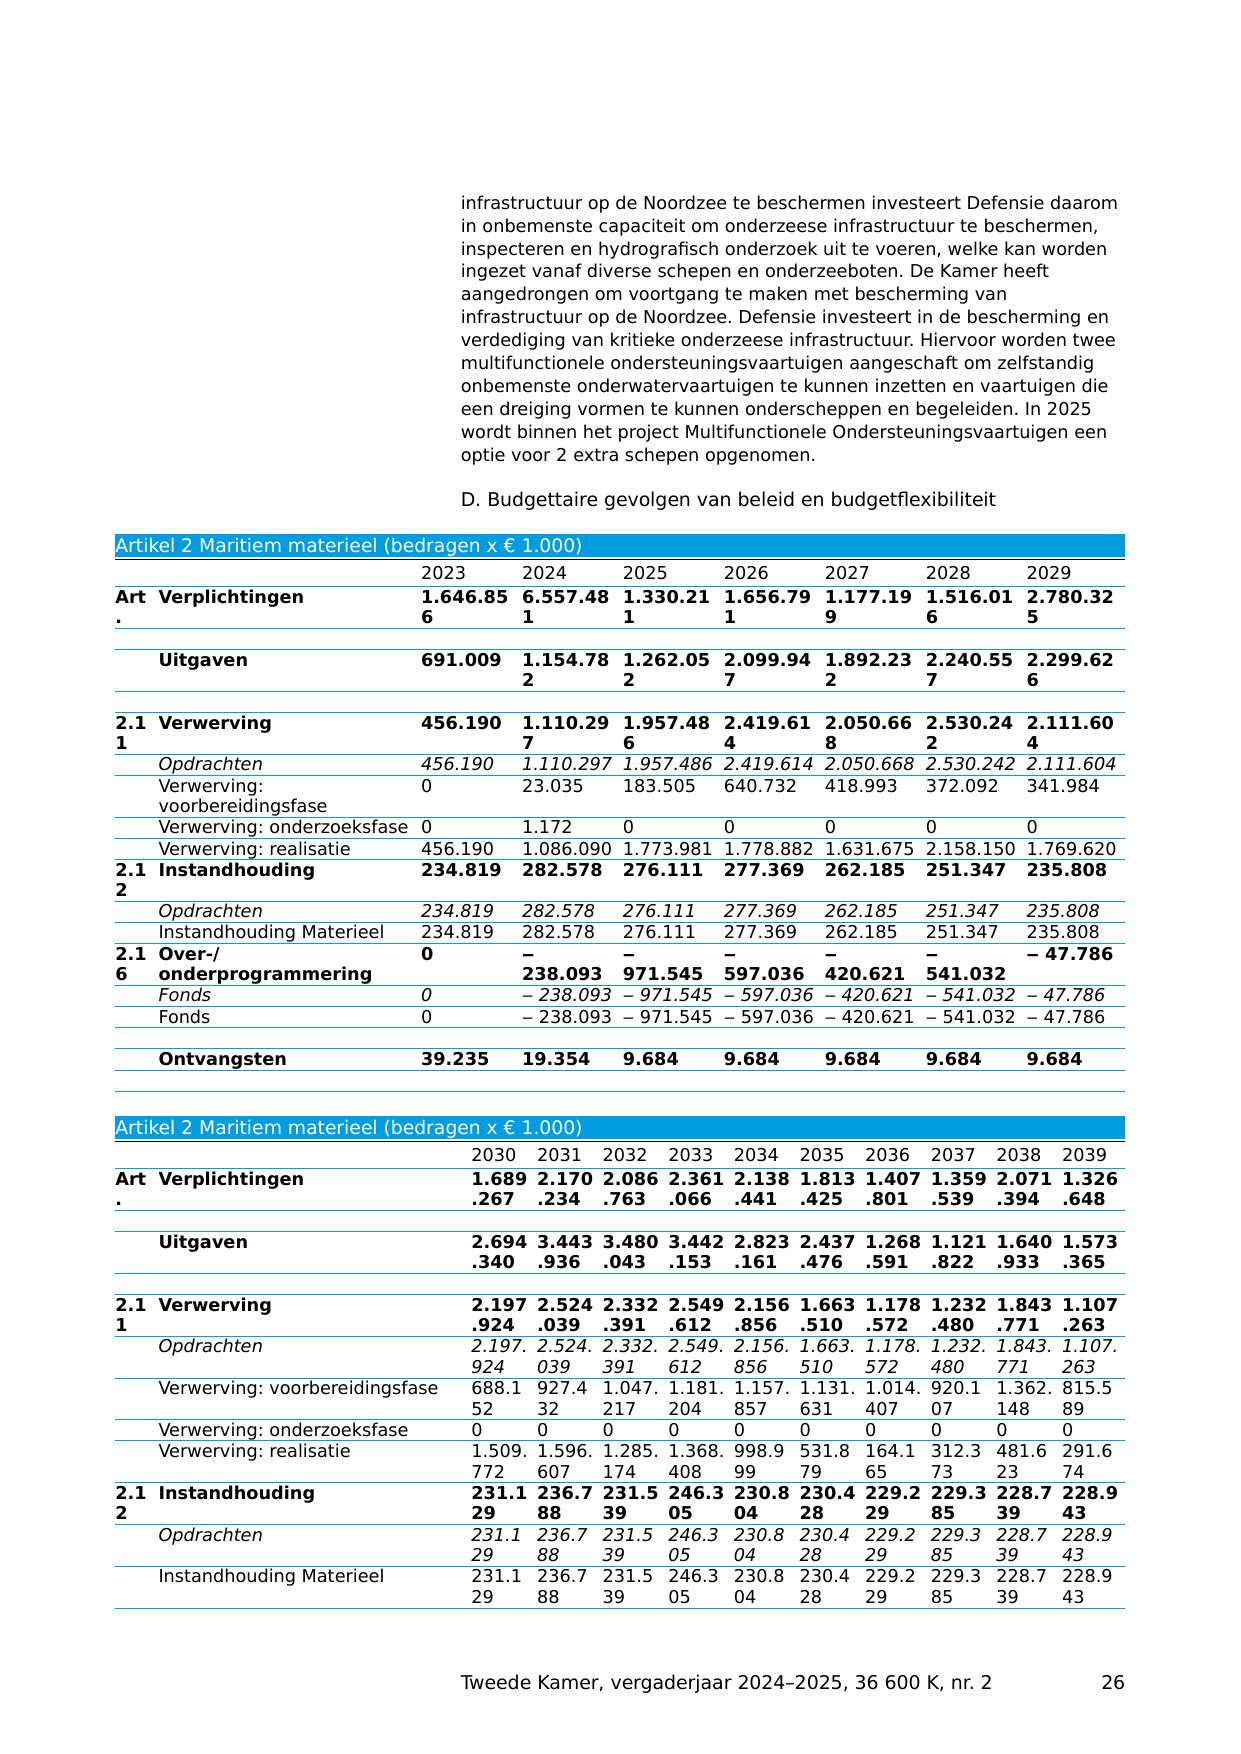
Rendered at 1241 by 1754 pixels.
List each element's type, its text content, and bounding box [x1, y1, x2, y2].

table_cell [115, 1028, 155, 1048]
table_cell [665, 1274, 731, 1294]
table_cell 2.524.039 [534, 1295, 599, 1336]
table_cell 2027 [822, 560, 923, 586]
table_cell 234.819 [418, 923, 519, 943]
table_cell 2034 [731, 1142, 796, 1168]
table_cell 1.631.675 [822, 839, 923, 859]
table_cell [620, 629, 721, 649]
table_cell 282.578 [519, 860, 620, 901]
table_cell [115, 902, 155, 922]
table_cell 1.110.297 [519, 755, 620, 775]
table_cell 341.984 [1024, 776, 1125, 817]
table_cell 2.361.066 [665, 1169, 731, 1210]
table_cell 1.663.510 [796, 1295, 862, 1336]
table_cell 2.12 [115, 860, 155, 901]
table_cell ‒ 597.036 [721, 944, 822, 985]
table_cell 229.385 [928, 1525, 993, 1566]
table_cell [928, 1211, 993, 1231]
table_cell 2.549.612 [665, 1337, 731, 1377]
table_cell [115, 1232, 155, 1273]
table_cell 2024 [519, 560, 620, 586]
table_cell 0 [822, 818, 923, 838]
table_cell 3.443.936 [534, 1232, 599, 1273]
table_cell [665, 1211, 731, 1231]
table_cell 691.009 [418, 650, 519, 691]
table_cell [155, 1274, 468, 1294]
table_cell 1.596.607 [534, 1441, 599, 1482]
table_cell 229.385 [928, 1483, 993, 1524]
table_cell [115, 1379, 155, 1419]
table_cell 1.769.620 [1024, 839, 1125, 859]
table_cell 251.347 [923, 902, 1023, 922]
table_cell 2.780.325 [1024, 587, 1125, 628]
table_cell 1.689.267 [468, 1169, 534, 1210]
table_cell 2.12 [115, 1483, 155, 1524]
table_cell 0 [418, 818, 519, 838]
table_cell 456.190 [418, 839, 519, 859]
table_cell [115, 818, 155, 838]
table_cell 246.305 [665, 1525, 731, 1566]
table_cell 0 [923, 818, 1023, 838]
table_cell 372.092 [923, 776, 1023, 817]
table_cell [822, 1028, 923, 1048]
table_cell 1.646.856 [418, 587, 519, 628]
table_cell [620, 692, 721, 712]
table_cell 262.185 [822, 860, 923, 901]
table_cell [418, 1028, 519, 1048]
table_cell Opdrachten [155, 1525, 468, 1566]
table_cell 1.359.539 [928, 1169, 993, 1210]
table_cell 1.640.933 [993, 1232, 1059, 1273]
table_cell 1.773.981 [620, 839, 721, 859]
table_cell 2036 [862, 1142, 928, 1168]
table_cell 1.107.263 [1059, 1295, 1125, 1336]
table_cell 231.129 [468, 1483, 534, 1524]
table_cell 1.177.199 [822, 587, 923, 628]
table_cell ‒ 541.032 [923, 986, 1023, 1006]
table_cell Verwerving: voorbereidingsfase [155, 1379, 468, 1419]
table_cell [620, 1028, 721, 1048]
table_cell 456.190 [418, 713, 519, 754]
table_cell [822, 692, 923, 712]
table_cell 1.326.648 [1059, 1169, 1125, 1210]
table_cell Fonds [155, 1007, 418, 1027]
table_cell 234.819 [418, 860, 519, 901]
table_cell 228.739 [993, 1483, 1059, 1524]
table_cell 235.808 [1024, 860, 1125, 901]
table_cell 230.428 [796, 1567, 862, 1607]
table_cell 0 [731, 1420, 796, 1440]
table_cell [115, 1049, 155, 1069]
table_cell 0 [418, 986, 519, 1006]
table_cell 228.943 [1059, 1525, 1125, 1566]
table_cell 2.11 [115, 713, 155, 754]
table_cell ‒ 971.545 [620, 1007, 721, 1027]
table_cell [115, 986, 155, 1006]
table_cell ‒ 420.621 [822, 986, 923, 1006]
table_cell 231.129 [468, 1525, 534, 1566]
table_cell 1.232.480 [928, 1295, 993, 1336]
table_cell 277.369 [721, 902, 822, 922]
table_cell [519, 692, 620, 712]
table_cell [115, 1142, 155, 1168]
table_cell [115, 755, 155, 775]
table_cell 277.369 [721, 923, 822, 943]
table_cell 2023 [418, 560, 519, 586]
table_cell [822, 1071, 923, 1091]
table_cell 229.229 [862, 1483, 928, 1524]
table_cell ‒ 238.093 [519, 1007, 620, 1027]
table_cell 2.197.924 [468, 1337, 534, 1377]
table_cell ‒ 597.036 [721, 986, 822, 1006]
table_cell 9.684 [620, 1049, 721, 1069]
table_cell [468, 1211, 534, 1231]
table_cell [519, 1071, 620, 1091]
table_cell 2.111.604 [1024, 755, 1125, 775]
table_cell 0 [721, 818, 822, 838]
table_cell 164.165 [862, 1441, 928, 1482]
table_cell 236.788 [534, 1567, 599, 1607]
table_cell [418, 1071, 519, 1091]
table_cell 2.11 [115, 1295, 155, 1336]
table_cell ‒ 47.786 [1024, 1007, 1125, 1027]
table_cell 456.190 [418, 755, 519, 775]
table_cell [468, 1274, 534, 1294]
table_cell 183.505 [620, 776, 721, 817]
table_cell 1.154.782 [519, 650, 620, 691]
table_cell 0 [928, 1420, 993, 1440]
table_cell [928, 1274, 993, 1294]
table_cell Uitgaven [155, 1232, 468, 1273]
table_cell [115, 1567, 155, 1607]
table_cell 2.197.924 [468, 1295, 534, 1336]
table_cell [115, 1274, 155, 1294]
table_cell 2.694.340 [468, 1232, 534, 1273]
table_cell 2038 [993, 1142, 1059, 1168]
table_cell 231.539 [600, 1525, 665, 1566]
table_cell 2.050.668 [822, 755, 923, 775]
table_cell Verwerving: onderzoeksfase [155, 818, 418, 838]
table_cell [418, 692, 519, 712]
table_cell 9.684 [1024, 1049, 1125, 1069]
table_cell 2028 [923, 560, 1023, 586]
table_cell [1024, 629, 1125, 649]
table_cell 2.530.242 [923, 755, 1023, 775]
table_cell Opdrachten [155, 1337, 468, 1377]
table_cell 39.235 [418, 1049, 519, 1069]
table_cell 2026 [721, 560, 822, 586]
table_cell 688.152 [468, 1379, 534, 1419]
table_cell Fonds [155, 986, 418, 1006]
table_cell 2.086.763 [600, 1169, 665, 1210]
table_cell [600, 1274, 665, 1294]
table_cell ‒ 420.621 [822, 944, 923, 985]
table_cell 1.663.510 [796, 1337, 862, 1377]
table_cell [115, 560, 155, 586]
table_cell 9.684 [822, 1049, 923, 1069]
table_cell 0 [1024, 818, 1125, 838]
table_cell [115, 1441, 155, 1482]
table_cell 1.573.365 [1059, 1232, 1125, 1273]
table_cell Verplichtingen [155, 587, 418, 628]
table_cell 1.172 [519, 818, 620, 838]
table_cell [721, 692, 822, 712]
table_cell 3.442.153 [665, 1232, 731, 1273]
table_cell Instandhouding [155, 860, 418, 901]
table_cell 2.419.614 [721, 713, 822, 754]
table_cell 236.788 [534, 1483, 599, 1524]
table_cell [115, 1211, 155, 1231]
table_cell 230.804 [731, 1525, 796, 1566]
table_cell 230.428 [796, 1525, 862, 1566]
table_cell [115, 629, 155, 649]
table_cell [1024, 1028, 1125, 1048]
text infrastructuur op de Noordzee te beschermen investeert Defensie daarom in onbemenste capaciteit om onderzeese infrastructuur te beschermen, inspecteren en hydrografisch onderzoek uit te voeren, welke kan worden ingezet vanaf diverse schepen en onderzeeboten. De Kamer heeft aangedrongen om voortgang te maken met bescherming van infrastructuur op de Noordzee. Defensie investeert in de bescherming en verdediging van kritieke onderzeese infrastructuur. Hiervoor worden twee multifunctionele ondersteuningsvaartuigen aangeschaft om zelfstandig onbemenste onderwatervaartuigen te kunnen inzetten en vaartuigen die een dreiging vormen te kunnen onderscheppen en begeleiden. In 2025 wordt binnen het project Multifunctionele Ondersteuningsvaartuigen een optie voor 2 extra schepen opgenomen. [461, 191, 1125, 466]
table_cell 1.778.882 [721, 839, 822, 859]
table_cell 9.684 [923, 1049, 1023, 1069]
table_cell 262.185 [822, 902, 923, 922]
table_cell 23.035 [519, 776, 620, 817]
table_cell 2.823.161 [731, 1232, 796, 1273]
table_cell [600, 1211, 665, 1231]
table_cell [115, 1525, 155, 1566]
table_cell 282.578 [519, 923, 620, 943]
table_cell 229.229 [862, 1525, 928, 1566]
table_cell 1.843.771 [993, 1337, 1059, 1377]
table_cell 1.121.822 [928, 1232, 993, 1273]
table_cell 2.524.039 [534, 1337, 599, 1377]
table_cell 1.330.211 [620, 587, 721, 628]
table_cell 0 [600, 1420, 665, 1440]
table_cell 0 [418, 1007, 519, 1027]
table_cell [115, 650, 155, 691]
table_cell 1.268.591 [862, 1232, 928, 1273]
table_cell [993, 1211, 1059, 1231]
table_cell 312.373 [928, 1441, 993, 1482]
table_cell 228.943 [1059, 1567, 1125, 1607]
table_cell 2.549.612 [665, 1295, 731, 1336]
table_cell 251.347 [923, 860, 1023, 901]
table_cell [115, 1071, 155, 1091]
table_cell 231.539 [600, 1567, 665, 1607]
table_cell 1.516.016 [923, 587, 1023, 628]
table_cell 276.111 [620, 923, 721, 943]
table_cell [923, 692, 1023, 712]
table_cell [115, 839, 155, 859]
table_cell 2029 [1024, 560, 1125, 586]
table_cell 2.071.394 [993, 1169, 1059, 1210]
table_cell [418, 629, 519, 649]
table_cell ‒ 238.093 [519, 944, 620, 985]
table_cell 920.107 [928, 1379, 993, 1419]
table_cell Instandhouding Materieel [155, 923, 418, 943]
table_cell [923, 1071, 1023, 1091]
table_cell [721, 1071, 822, 1091]
table_cell [115, 692, 155, 712]
table_cell 0 [993, 1420, 1059, 1440]
table_cell 2030 [468, 1142, 534, 1168]
table_cell 231.539 [600, 1483, 665, 1524]
table_cell ‒ 597.036 [721, 1007, 822, 1027]
table_cell [923, 1028, 1023, 1048]
table_cell 2039 [1059, 1142, 1125, 1168]
table_cell 1.181.204 [665, 1379, 731, 1419]
table_cell 6.557.481 [519, 587, 620, 628]
table_cell 2.437.476 [796, 1232, 862, 1273]
table_cell 2.299.626 [1024, 650, 1125, 691]
table_cell 1.368.408 [665, 1441, 731, 1482]
table_cell Instandhouding Materieel [155, 1567, 468, 1607]
table_cell ‒ 541.032 [923, 944, 1023, 985]
table_cell 251.347 [923, 923, 1023, 943]
table_cell 2.530.242 [923, 713, 1023, 754]
table_cell Verwerving [155, 1295, 468, 1336]
table_cell 2.156.856 [731, 1295, 796, 1336]
table_cell 1.509.772 [468, 1441, 534, 1482]
table_cell Verwerving: voorbereidingsfase [155, 776, 418, 817]
table_cell 276.111 [620, 860, 721, 901]
table_cell [155, 1142, 468, 1168]
table_cell 1.178.572 [862, 1337, 928, 1377]
table_cell 2025 [620, 560, 721, 586]
table_cell 282.578 [519, 902, 620, 922]
table_cell [155, 1211, 468, 1231]
table_cell 246.305 [665, 1483, 731, 1524]
table_cell Ontvangsten [155, 1049, 418, 1069]
table_cell 0 [862, 1420, 928, 1440]
table_cell 0 [796, 1420, 862, 1440]
table_cell 236.788 [534, 1525, 599, 1566]
table_cell ‒ 971.545 [620, 944, 721, 985]
table_cell Verwerving [155, 713, 418, 754]
table_cell [822, 629, 923, 649]
table_cell [519, 629, 620, 649]
table_cell 1.047.217 [600, 1379, 665, 1419]
title D. Budgettaire gevolgen van beleid en budgetflexibiliteit [461, 489, 1125, 511]
table_cell 2.158.150 [923, 839, 1023, 859]
table_cell Verwerving: realisatie [155, 1441, 468, 1482]
table_cell ‒ 47.786 [1024, 986, 1125, 1006]
table_cell Verwerving: realisatie [155, 839, 418, 859]
table_cell ‒ 238.093 [519, 986, 620, 1006]
table_cell 9.684 [721, 1049, 822, 1069]
table_cell 1.957.486 [620, 755, 721, 775]
table_cell 228.739 [993, 1567, 1059, 1607]
table_cell 1.014.407 [862, 1379, 928, 1419]
table_cell 2037 [928, 1142, 993, 1168]
table_cell 234.819 [418, 902, 519, 922]
table_cell 0 [534, 1420, 599, 1440]
table_cell 229.229 [862, 1567, 928, 1607]
table_cell 235.808 [1024, 902, 1125, 922]
table_cell 640.732 [721, 776, 822, 817]
table_cell 2.050.668 [822, 713, 923, 754]
table_cell [1024, 1071, 1125, 1091]
table_cell [721, 1028, 822, 1048]
table_cell [519, 1028, 620, 1048]
table_cell 2.111.604 [1024, 713, 1125, 754]
table_cell 2032 [600, 1142, 665, 1168]
table_cell 2.099.947 [721, 650, 822, 691]
table_cell Opdrachten [155, 902, 418, 922]
table_cell 0 [418, 944, 519, 985]
table_cell 228.943 [1059, 1483, 1125, 1524]
table_cell 1.892.232 [822, 650, 923, 691]
table_cell 1.107.263 [1059, 1337, 1125, 1377]
table_cell 1.407.801 [862, 1169, 928, 1210]
table_cell [731, 1274, 796, 1294]
table_cell Art. [115, 587, 155, 628]
table_cell Opdrachten [155, 755, 418, 775]
table_cell [993, 1274, 1059, 1294]
table_cell 0 [1059, 1420, 1125, 1440]
table_cell 0 [620, 818, 721, 838]
table_cell 19.354 [519, 1049, 620, 1069]
table_cell 1.157.857 [731, 1379, 796, 1419]
table_cell 276.111 [620, 902, 721, 922]
table_cell 277.369 [721, 860, 822, 901]
table_cell ‒ 420.621 [822, 1007, 923, 1027]
table_cell 815.589 [1059, 1379, 1125, 1419]
table_cell 0 [468, 1420, 534, 1440]
table_cell [923, 629, 1023, 649]
table_cell ‒ 971.545 [620, 986, 721, 1006]
table_cell 2.332.391 [600, 1295, 665, 1336]
table_cell 228.739 [993, 1525, 1059, 1566]
table_cell 246.305 [665, 1567, 731, 1607]
table_cell 1.656.791 [721, 587, 822, 628]
table_cell 0 [418, 776, 519, 817]
table_cell 2035 [796, 1142, 862, 1168]
table_cell 0 [665, 1420, 731, 1440]
table_cell [155, 629, 418, 649]
table_cell [862, 1274, 928, 1294]
table_cell 2.156.856 [731, 1337, 796, 1377]
table_cell 230.428 [796, 1483, 862, 1524]
table_cell [1059, 1211, 1125, 1231]
table_cell 229.385 [928, 1567, 993, 1607]
table_cell [155, 560, 418, 586]
table_cell 998.999 [731, 1441, 796, 1482]
table_cell [620, 1071, 721, 1091]
table_cell Verwerving: onderzoeksfase [155, 1420, 468, 1440]
table_cell Art. [115, 1169, 155, 1210]
table_cell 2.240.557 [923, 650, 1023, 691]
table_cell 231.129 [468, 1567, 534, 1607]
table_cell 927.432 [534, 1379, 599, 1419]
table_cell [155, 1028, 418, 1048]
table_cell 1.086.090 [519, 839, 620, 859]
table_cell 2.138.441 [731, 1169, 796, 1210]
table_cell 235.808 [1024, 923, 1125, 943]
table_cell 230.804 [731, 1567, 796, 1607]
table_cell Instandhouding [155, 1483, 468, 1524]
table_cell 262.185 [822, 923, 923, 943]
table_cell [115, 1007, 155, 1027]
table_cell 418.993 [822, 776, 923, 817]
table_cell [115, 1337, 155, 1377]
table_cell Uitgaven [155, 650, 418, 691]
table_cell 1.843.771 [993, 1295, 1059, 1336]
table_cell [155, 1071, 418, 1091]
table_cell [115, 923, 155, 943]
table_cell [115, 1420, 155, 1440]
table_cell 1.285.174 [600, 1441, 665, 1482]
table_cell ‒ 541.032 [923, 1007, 1023, 1027]
table_cell Over-/ onderprogrammering [155, 944, 418, 985]
table_cell 2.16 [115, 944, 155, 985]
table_cell 1.362.148 [993, 1379, 1059, 1419]
table_cell [534, 1274, 599, 1294]
table_cell 1.232.480 [928, 1337, 993, 1377]
table_cell [731, 1211, 796, 1231]
table_cell [115, 776, 155, 817]
table_cell 1.813.425 [796, 1169, 862, 1210]
table_cell [1024, 692, 1125, 712]
table_cell ‒ 47.786 [1024, 944, 1125, 985]
table_cell 2031 [534, 1142, 599, 1168]
table_cell 291.674 [1059, 1441, 1125, 1482]
table_cell [796, 1211, 862, 1231]
table_cell [155, 692, 418, 712]
table_cell 1.957.486 [620, 713, 721, 754]
table_cell 1.131.631 [796, 1379, 862, 1419]
table_cell [534, 1211, 599, 1231]
table_cell [1059, 1274, 1125, 1294]
table_cell 2.332.391 [600, 1337, 665, 1377]
table_cell 3.480.043 [600, 1232, 665, 1273]
table_cell 481.623 [993, 1441, 1059, 1482]
table_cell 230.804 [731, 1483, 796, 1524]
table_cell 1.110.297 [519, 713, 620, 754]
table_cell 2.419.614 [721, 755, 822, 775]
table_cell 531.879 [796, 1441, 862, 1482]
table_cell Verplichtingen [155, 1169, 468, 1210]
table_cell [796, 1274, 862, 1294]
table_cell 2.170.234 [534, 1169, 599, 1210]
table_cell [862, 1211, 928, 1231]
table_cell [721, 629, 822, 649]
table_cell 2033 [665, 1142, 731, 1168]
table_cell 1.178.572 [862, 1295, 928, 1336]
table_cell 1.262.052 [620, 650, 721, 691]
